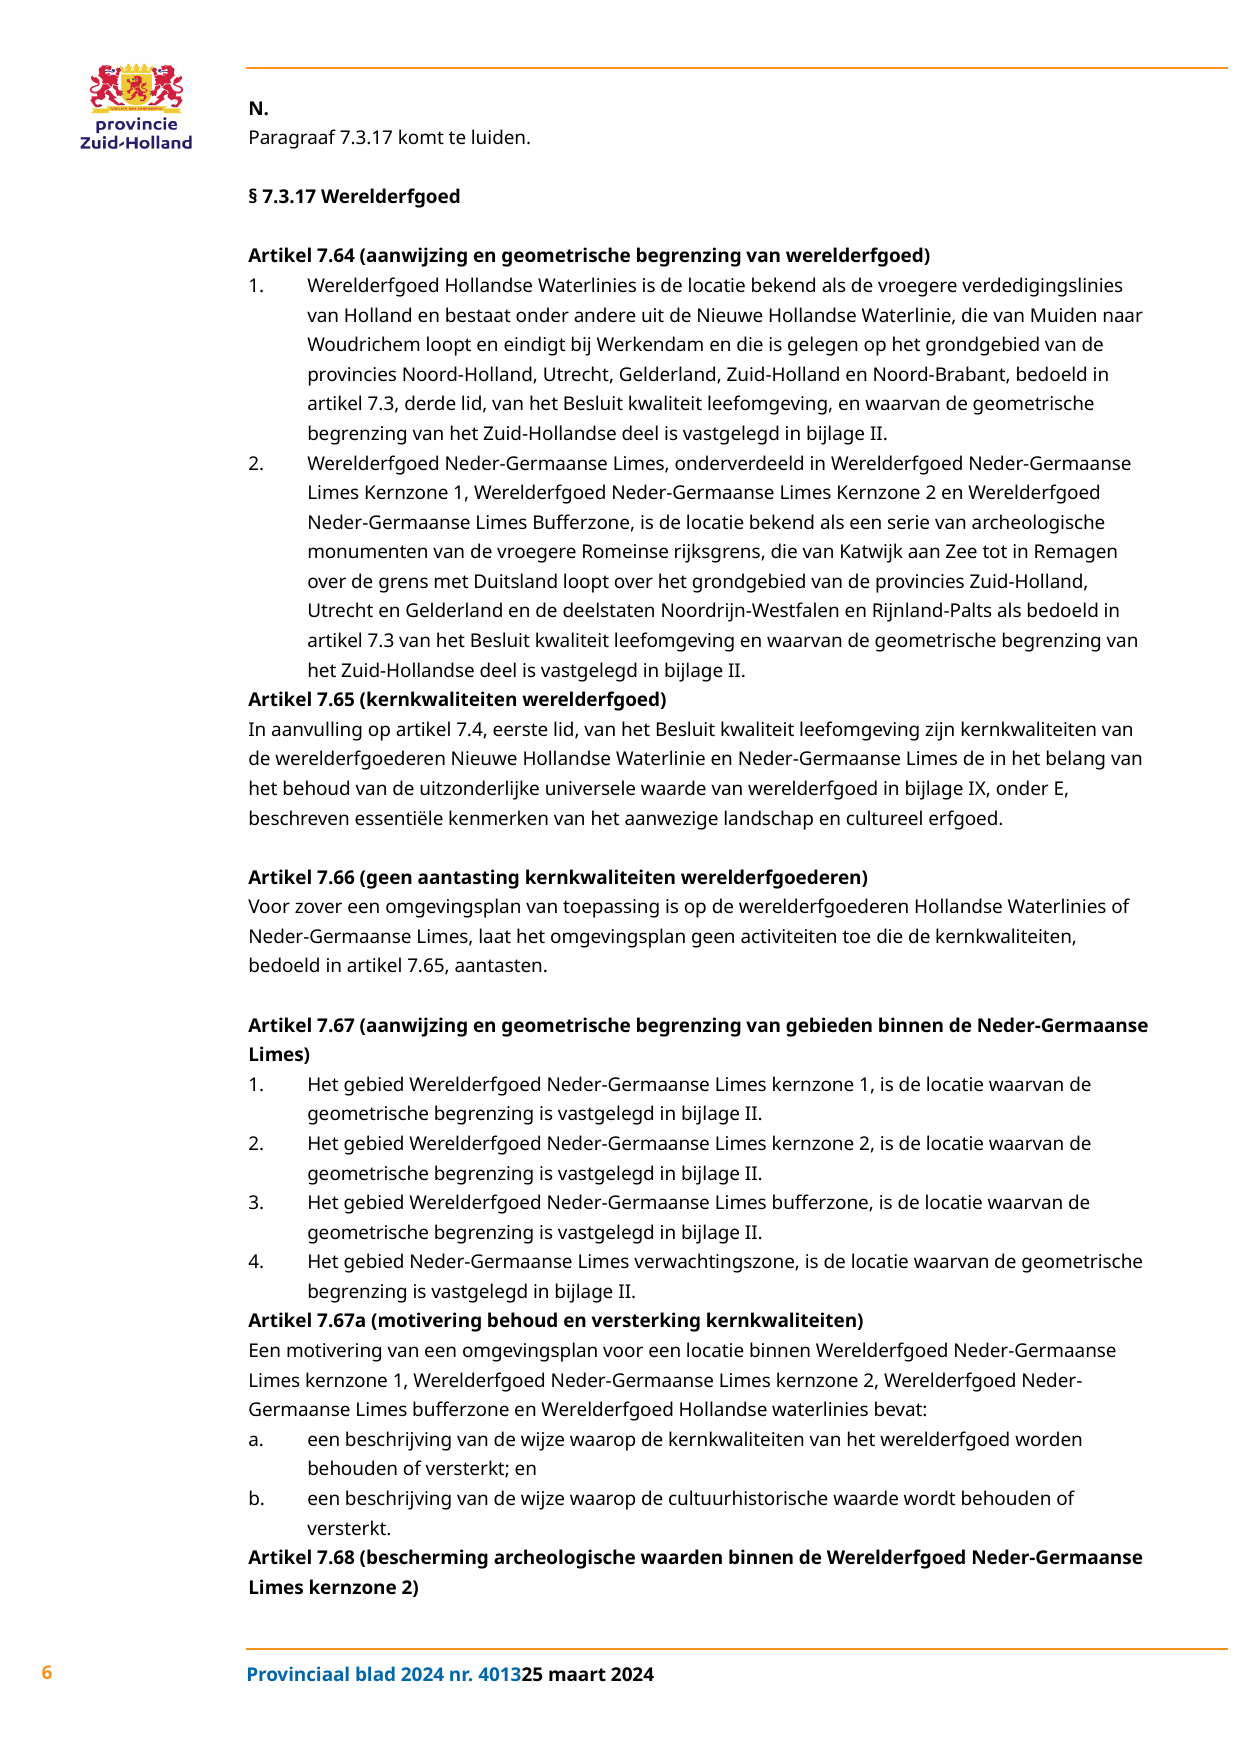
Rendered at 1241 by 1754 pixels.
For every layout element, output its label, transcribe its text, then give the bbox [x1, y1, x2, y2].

text Artikel 7.67 (aanwijzing en geometrische begrenzing van gebieden binnen de Neder-Germaanse Limes) [248, 1012, 1152, 1067]
list Het gebied Werelderfgoed Neder-Germaanse Limes kernzone 2, is de locatie waarvan de geometrische begrenzing is vastgelegd in bijlage II. [248, 1130, 1152, 1186]
list Werelderfgoed Neder-Germaanse Limes, onderverdeeld in Werelderfgoed Neder-Germaanse Limes Kernzone 1, Werelderfgoed Neder-Germaanse Limes Kernzone 2 en Werelderfgoed Neder-Germaanse Limes Bufferzone, is de locatie bekend als een serie van archeologische monumenten van de vroegere Romeinse rijksgrens, die van Katwijk aan Zee tot in Remagen over de grens met Duitsland loopt over het grondgebied van de provincies Zuid-Holland, Utrecht en Gelderland en de deelstaten Noordrijn-Westfalen en Rijnland-Palts als bedoeld in artikel 7.3 van het Besluit kwaliteit leefomgeving en waarvan de geometrische begrenzing van het Zuid-Hollandse deel is vastgelegd in bijlage II. [248, 450, 1152, 683]
picture [41, 47, 231, 172]
text Paragraaf 7.3.17 komt te luiden. [248, 124, 1152, 150]
list Het gebied Neder-Germaanse Limes verwachtingszone, is de locatie waarvan de geometrische begrenzing is vastgelegd in bijlage II. [248, 1248, 1152, 1304]
text Artikel 7.65 (kernkwaliteiten werelderfgoed) [248, 686, 1152, 712]
text Artikel 7.68 (bescherming archeologische waarden binnen de Werelderfgoed Neder-Germaanse Limes kernzone 2) [248, 1544, 1152, 1600]
text In aanvulling op artikel 7.4, eerste lid, van het Besluit kwaliteit leefomgeving zijn kernkwaliteiten van de werelderfgoederen Nieuwe Hollandse Waterlinie en Neder-Germaanse Limes de in het belang van het behoud van de uitzonderlijke universele waarde van werelderfgoed in bijlage IX, onder E, beschreven essentiële kenmerken van het aanwezige landschap en cultureel erfgoed. [248, 716, 1152, 831]
list Het gebied Werelderfgoed Neder-Germaanse Limes kernzone 1, is de locatie waarvan de geometrische begrenzing is vastgelegd in bijlage II. [248, 1071, 1152, 1126]
list een beschrijving van de wijze waarop de cultuurhistorische waarde wordt behouden of versterkt. [248, 1485, 1152, 1541]
text Artikel 7.66 (geen aantasting kernkwaliteiten werelderfgoederen) [248, 864, 1152, 890]
text Een motivering van een omgevingsplan voor een locatie binnen Werelderfgoed Neder-Germaanse Limes kernzone 1, Werelderfgoed Neder-Germaanse Limes kernzone 2, Werelderfgoed Neder-Germaanse Limes bufferzone en Werelderfgoed Hollandse waterlinies bevat: [248, 1337, 1152, 1422]
list Het gebied Werelderfgoed Neder-Germaanse Limes bufferzone, is de locatie waarvan de geometrische begrenzing is vastgelegd in bijlage II. [248, 1189, 1152, 1245]
text Voor zover een omgevingsplan van toepassing is op de werelderfgoederen Hollandse Waterlinies of Neder-Germaanse Limes, laat het omgevingsplan geen activiteiten toe die de kernkwaliteiten, bedoeld in artikel 7.65, aantasten. [248, 893, 1152, 978]
list een beschrijving van de wijze waarop de kernkwaliteiten van het werelderfgoed worden behouden of versterkt; en [248, 1426, 1152, 1481]
text N. [248, 95, 1152, 121]
text Artikel 7.67a (motivering behoud en versterking kernkwaliteiten) [248, 1308, 1152, 1333]
text § 7.3.17 Werelderfgoed [248, 183, 1152, 209]
list Werelderfgoed Hollandse Waterlinies is de locatie bekend als de vroegere verdedigingslinies van Holland en bestaat onder andere uit de Nieuwe Hollandse Waterlinie, die van Muiden naar Woudrichem loopt en eindigt bij Werkendam en die is gelegen op het grondgebied van de provincies Noord-Holland, Utrecht, Gelderland, Zuid-Holland en Noord-Brabant, bedoeld in artikel 7.3, derde lid, van het Besluit kwaliteit leefomgeving, en waarvan de geometrische begrenzing van het Zuid-Hollandse deel is vastgelegd in bijlage II. [248, 272, 1152, 446]
text Artikel 7.64 (aanwijzing en geometrische begrenzing van werelderfgoed) [248, 243, 1152, 268]
